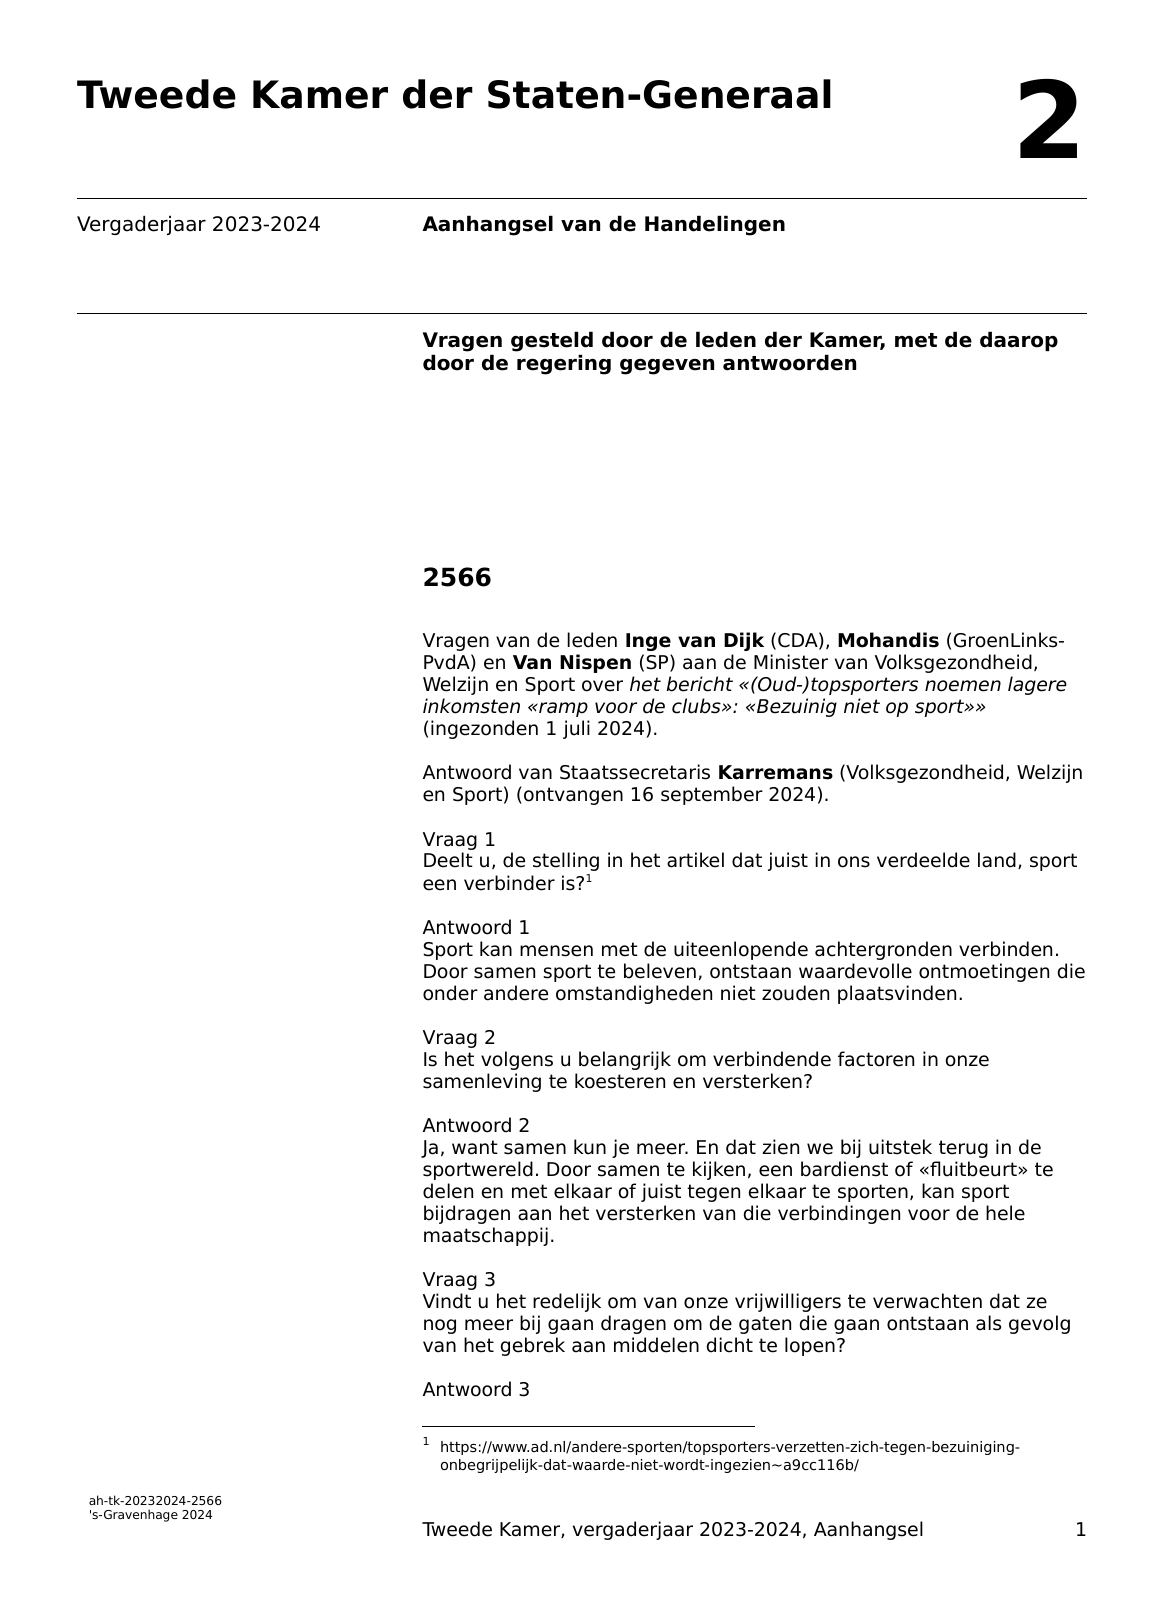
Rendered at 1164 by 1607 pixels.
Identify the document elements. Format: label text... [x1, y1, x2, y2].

text Sport kan mensen met de uiteenlopende achtergronden verbinden. Door samen sport te beleven, ontstaan waardevolle ontmoetingen die onder andere omstandigheden niet zouden plaatsvinden. [422, 938, 1087, 1004]
text Is het volgens u belangrijk om verbindende factoren in onze samenleving te koesteren en versterken? [422, 1049, 1087, 1093]
text Vindt u het redelijk om van onze vrijwilligers te verwachten dat ze nog meer bij gaan dragen om de gaten die gaan ontstaan als gevolg van het gebrek aan middelen dicht te lopen? [422, 1291, 1087, 1357]
text Antwoord 3 [422, 1379, 1087, 1401]
text Vraag 3 [422, 1269, 1087, 1291]
table_cell [77, 314, 422, 375]
table_header Tweede Kamer der Staten-Generaal [77, 59, 886, 198]
text Vraag 2 [422, 1027, 1087, 1049]
text ah-tk-20232024-2566 [88, 1494, 323, 1508]
table_cell Aanhangsel van de Handelingen [422, 199, 1087, 313]
text 2566 [422, 563, 1087, 592]
text Vraag 1 [422, 828, 1087, 850]
table_cell Vergaderjaar 2023-2024 [77, 199, 422, 313]
text https://www.ad.nl/andere-sporten/topsporters-verzetten-zich-tegen-bezuiniging-onbegrijpelijk-dat-waarde-niet-wordt-ingezien~a9cc116b/ [422, 1435, 1087, 1474]
text Antwoord 2 [422, 1115, 1087, 1137]
text 's-Gravenhage 2024 [88, 1508, 323, 1522]
text Ja, want samen kun je meer. En dat zien we bij uitstek terug in de sportwereld. Door samen te kijken, een bardienst of «fluitbeurt» te delen en met elkaar of juist tegen elkaar te sporten, kan sport bijdragen aan het versterken van die verbindingen voor de hele maatschappij. [422, 1137, 1087, 1247]
text Antwoord 1 [422, 917, 1087, 938]
table_cell Vragen gesteld door de leden der Kamer, met de daarop door de regering gegeven antwoorden [422, 314, 1087, 375]
text Deelt u, de stelling in het artikel dat juist in ons verdeelde land, sport een verbinder is? [422, 850, 1087, 894]
table_header 2 [886, 59, 1087, 198]
text Antwoord van Staatssecretaris Karremans (Volksgezondheid, Welzijn en Sport) (ontvangen 16 september 2024). [422, 762, 1087, 806]
text Vragen van de leden Inge van Dijk (CDA), Mohandis (GroenLinks-PvdA) en Van Nispen (SP) aan de Minister van Volksgezondheid, Welzijn en Sport over het bericht «(Oud-)topsporters noemen lagere inkomsten «ramp voor de clubs»: «Bezuinig niet op sport»» (ingezonden 1 juli 2024). [422, 630, 1087, 740]
